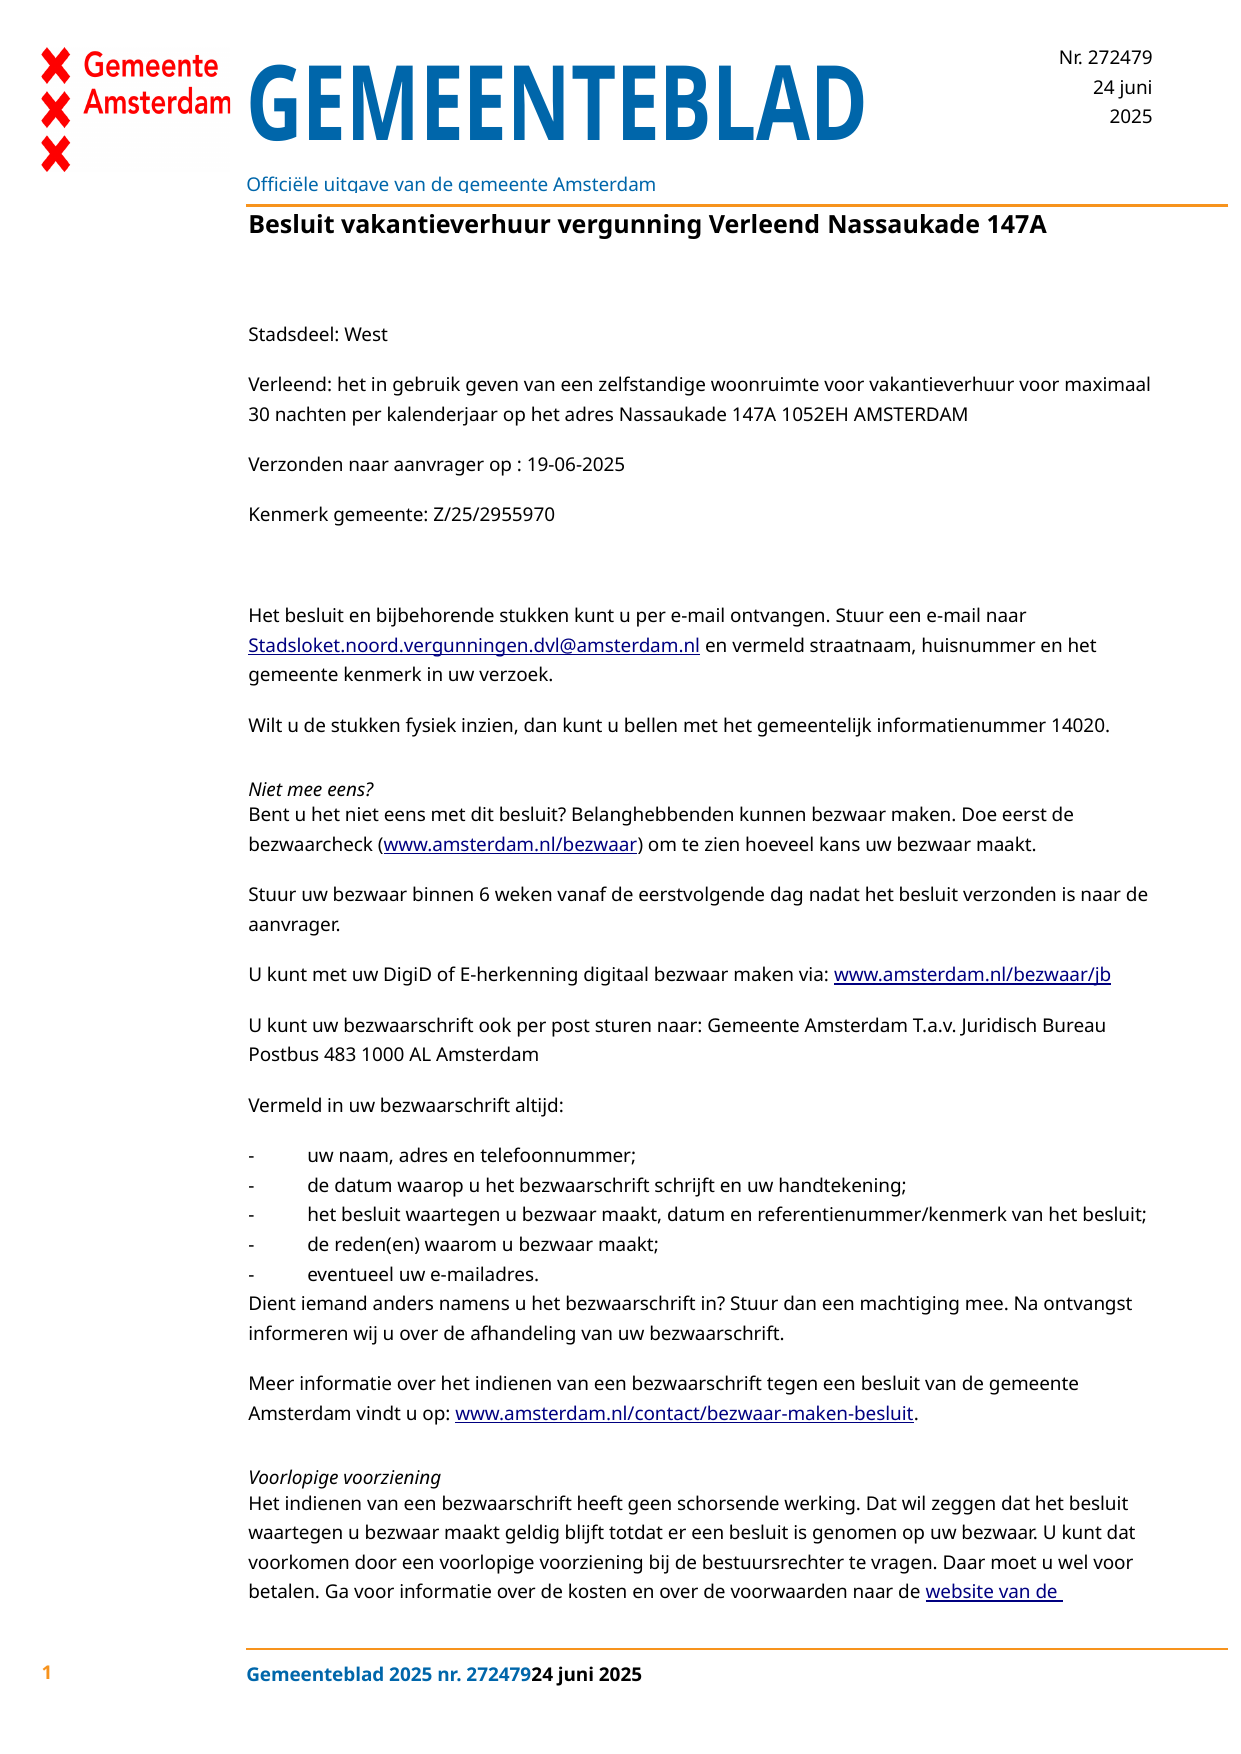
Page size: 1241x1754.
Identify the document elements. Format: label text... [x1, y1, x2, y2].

list het besluit waartegen u bezwaar maakt, datum en referentienummer/kenmerk van het besluit; [248, 1202, 1152, 1227]
list de reden(en) waarom u bezwaar maakt; [248, 1231, 1152, 1257]
text Verzonden naar aanvrager op : 19-06-2025 [248, 451, 1152, 477]
text Meer informatie over het indienen van een bezwaarschrift tegen een besluit van de gemeente Amsterdam vindt u op: www.amsterdam.nl/contact/bezwaar-maken-besluit. [248, 1370, 1152, 1426]
text Niet mee eens? [248, 776, 1152, 802]
text Verleend: het in gebruik geven van een zelfstandige woonruimte voor vakantieverhuur voor maximaal 30 nachten per kalenderjaar op het adres Nassaukade 147A 1052EH AMSTERDAM [248, 371, 1152, 426]
text Kenmerk gemeente: Z/25/2955970 [248, 502, 1152, 527]
text Vermeld in uw bezwaarschrift altijd: [248, 1092, 1152, 1118]
text U kunt met uw DigiD of E-herkenning digitaal bezwaar maken via: www.amsterdam.nl/bezwaar/jb [248, 962, 1152, 987]
list uw naam, adres en telefoonnummer; [248, 1142, 1152, 1168]
list eventueel uw e-mailadres. [248, 1261, 1152, 1287]
text Het besluit en bijbehorende stukken kunt u per e-mail ontvangen. Stuur een e-mail naar Stadsloket.noord.vergunningen.dvl@amsterdam.nl en vermeld straatnaam, huisnummer en het gemeente kenmerk in uw verzoek. [248, 602, 1152, 687]
text Stuur uw bezwaar binnen 6 weken vanaf de eerstvolgende dag nadat het besluit verzonden is naar de aanvrager. [248, 882, 1152, 937]
text Stadsdeel: West [248, 321, 1152, 346]
text Het indienen van een bezwaarschrift heeft geen schorsende werking. Dat wil zeggen dat het besluit waartegen u bezwaar maakt geldig blijft totdat er een besluit is genomen op uw bezwaar. U kunt dat voorkomen door een voorlopige voorziening bij de bestuursrechter te vragen. Daar moet u wel voor betalen. Ga voor informatie over de kosten en over de voorwaarden naar de website van de [248, 1490, 1152, 1604]
text Dient iemand anders namens u het bezwaarschrift in? Stuur dan een machtiging mee. Na ontvangst informeren wij u over de afhandeling van uw bezwaarschrift. [248, 1290, 1152, 1346]
text Voorlopige voorziening [248, 1464, 1152, 1490]
text Wilt u de stukken fysiek inzien, dan kunt u bellen met het gemeentelijk informatienummer 14020. [248, 712, 1152, 738]
text Besluit vakantieverhuur vergunning Verleend Nassaukade 147A [248, 207, 1152, 241]
picture [41, 47, 231, 172]
text U kunt uw bezwaarschrift ook per post sturen naar: Gemeente Amsterdam T.a.v. Juridisch Bureau Postbus 483 1000 AL Amsterdam [248, 1012, 1152, 1067]
list de datum waarop u het bezwaarschrift schrijft en uw handtekening; [248, 1172, 1152, 1198]
text Bent u het niet eens met dit besluit? Belanghebbenden kunnen bezwaar maken. Doe eerst de bezwaarcheck (www.amsterdam.nl/bezwaar) om te zien hoeveel kans uw bezwaar maakt. [248, 802, 1152, 857]
